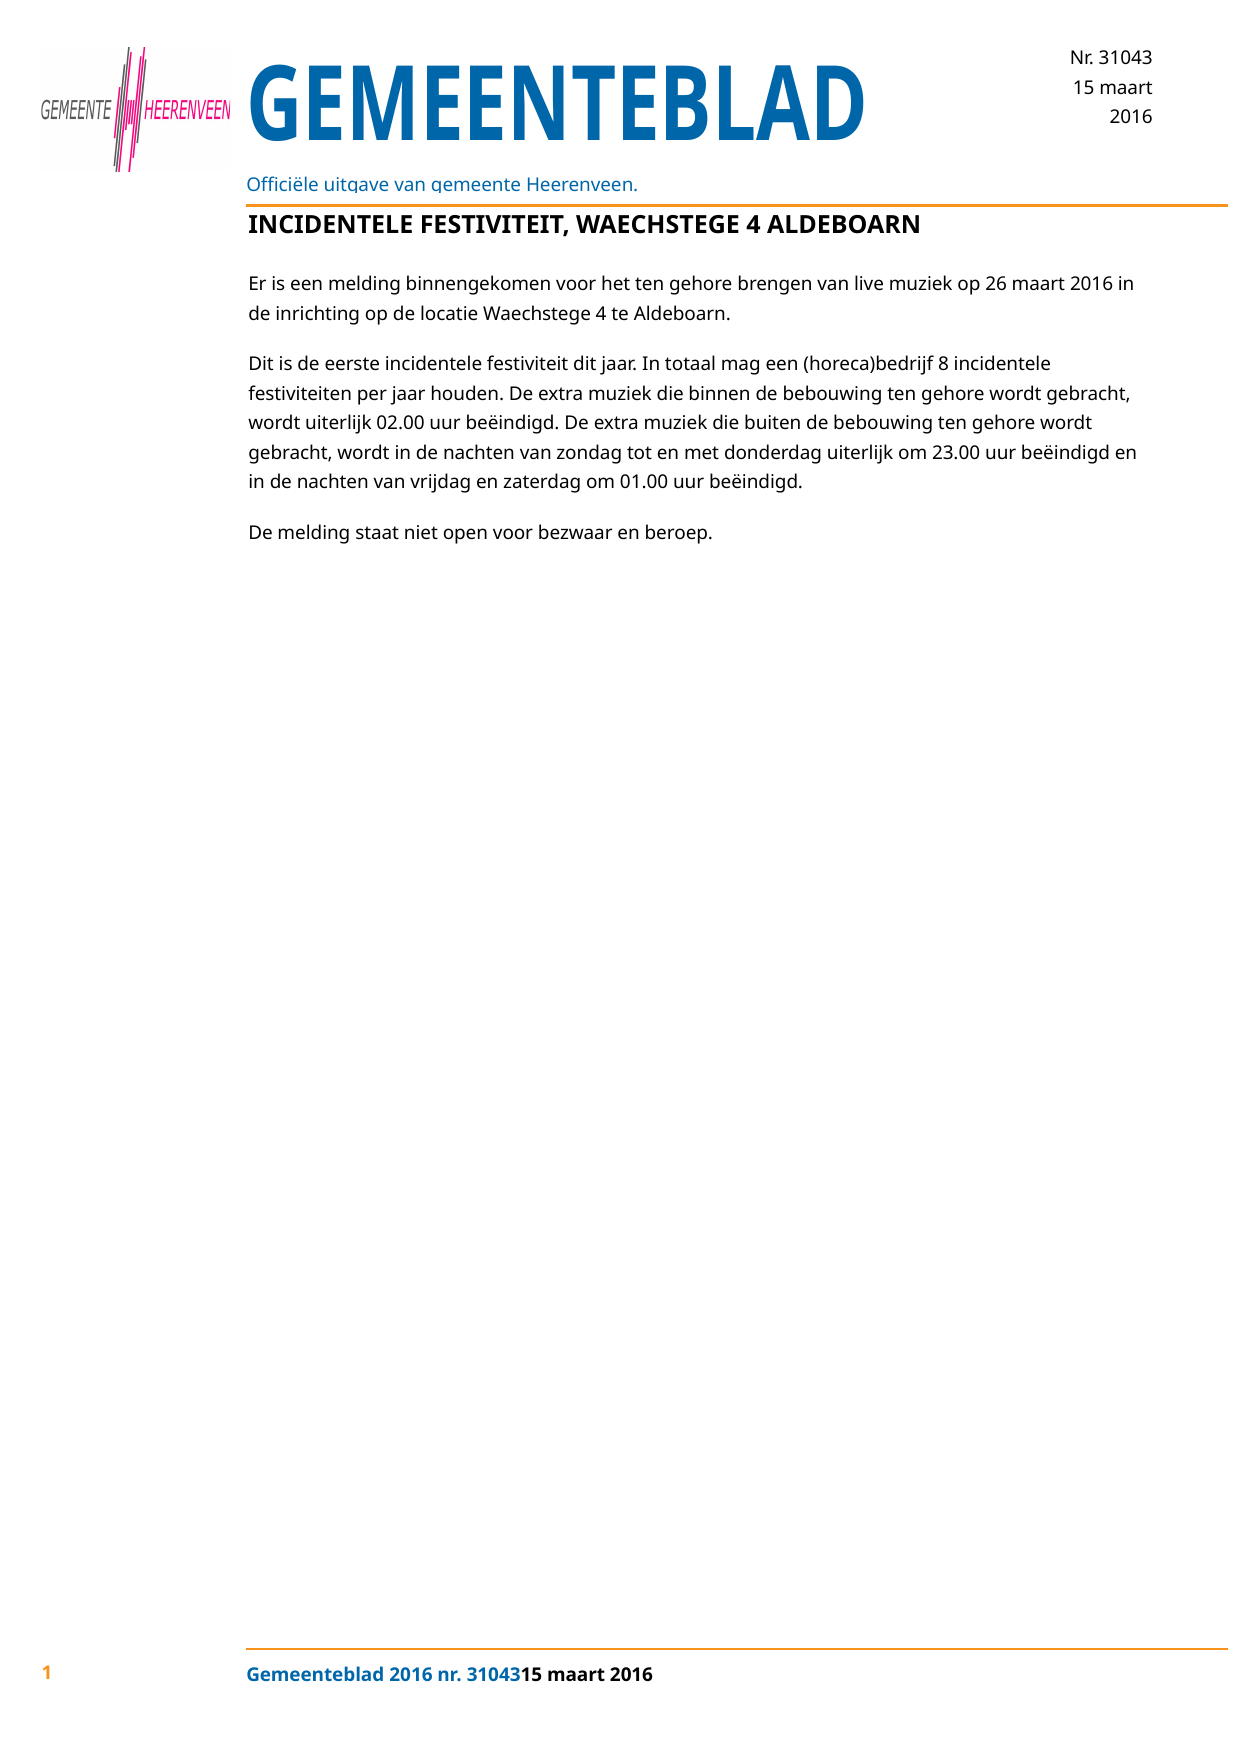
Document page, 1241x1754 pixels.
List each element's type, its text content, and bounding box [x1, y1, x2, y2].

text Er is een melding binnengekomen voor het ten gehore brengen van live muziek op 26 maart 2016 in de inrichting op de locatie Waechstege 4 te Aldeboarn. [248, 270, 1152, 326]
picture [41, 47, 231, 172]
text Dit is de eerste incidentele festiviteit dit jaar. In totaal mag een (horeca)bedrijf 8 incidentele festiviteiten per jaar houden. De extra muziek die binnen de bebouwing ten gehore wordt gebracht, wordt uiterlijk 02.00 uur beëindigd. De extra muziek die buiten de bebouwing ten gehore wordt gebracht, wordt in de nachten van zondag tot en met donderdag uiterlijk om 23.00 uur beëindigd en in de nachten van vrijdag en zaterdag om 01.00 uur beëindigd. [248, 350, 1152, 494]
text De melding staat niet open voor bezwaar en beroep. [248, 519, 1152, 545]
text INCIDENTELE FESTIVITEIT, WAECHSTEGE 4 ALDEBOARN [248, 207, 1152, 241]
